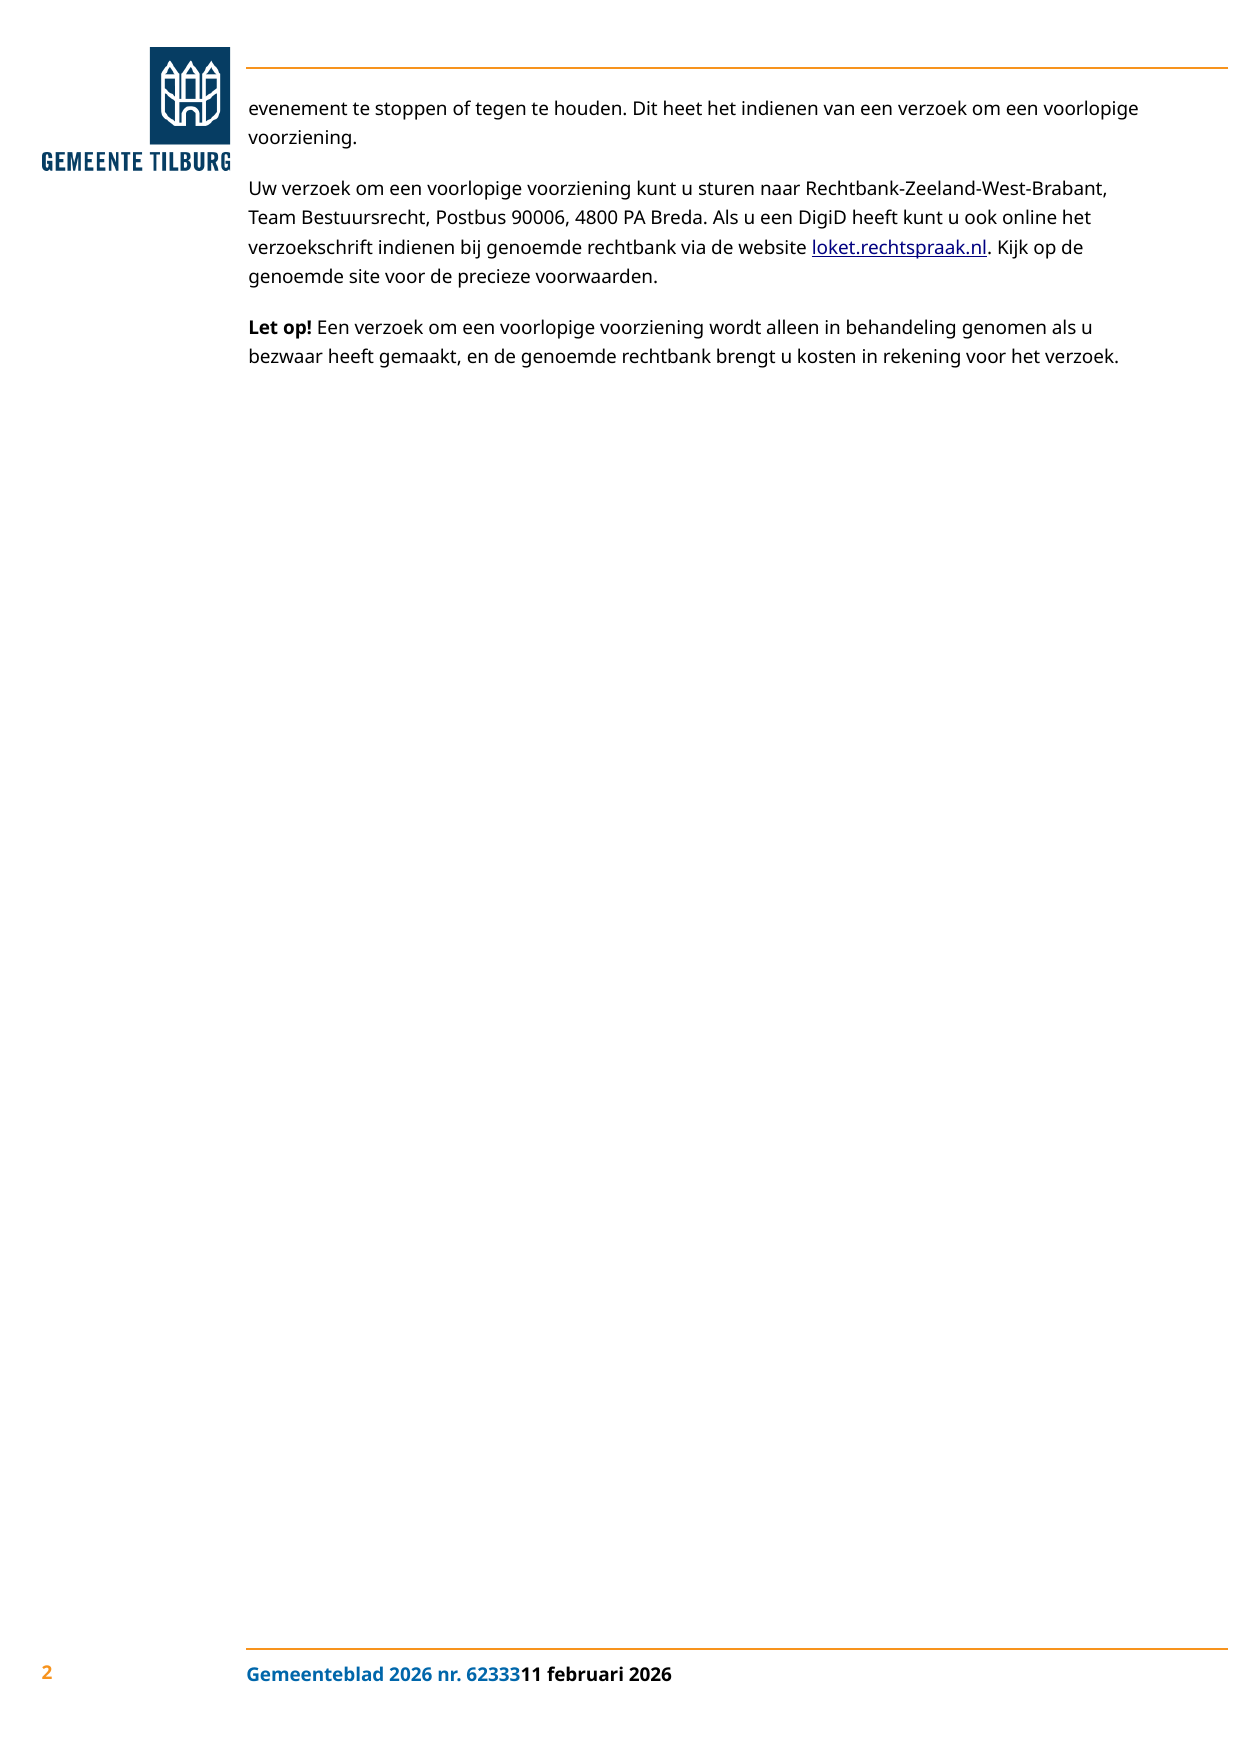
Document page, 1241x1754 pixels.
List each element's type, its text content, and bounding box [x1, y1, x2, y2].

picture [41, 47, 231, 172]
text evenement te stoppen of tegen te houden. Dit heet het indienen van een verzoek om een voorlopige voorziening. [248, 95, 1152, 150]
text Uw verzoek om een voorlopige voorziening kunt u sturen naar Rechtbank-Zeeland-West-Brabant, Team Bestuursrecht, Postbus 90006, 4800 PA Breda. Als u een DigiD heeft kunt u ook online het verzoekschrift indienen bij genoemde rechtbank via de website loket.rechtspraak.nl. Kijk op de genoemde site voor de precieze voorwaarden. [248, 175, 1152, 289]
text Let op! Een verzoek om een voorlopige voorziening wordt alleen in behandeling genomen als u bezwaar heeft gemaakt, en de genoemde rechtbank brengt u kosten in rekening voor het verzoek. [248, 314, 1152, 369]
